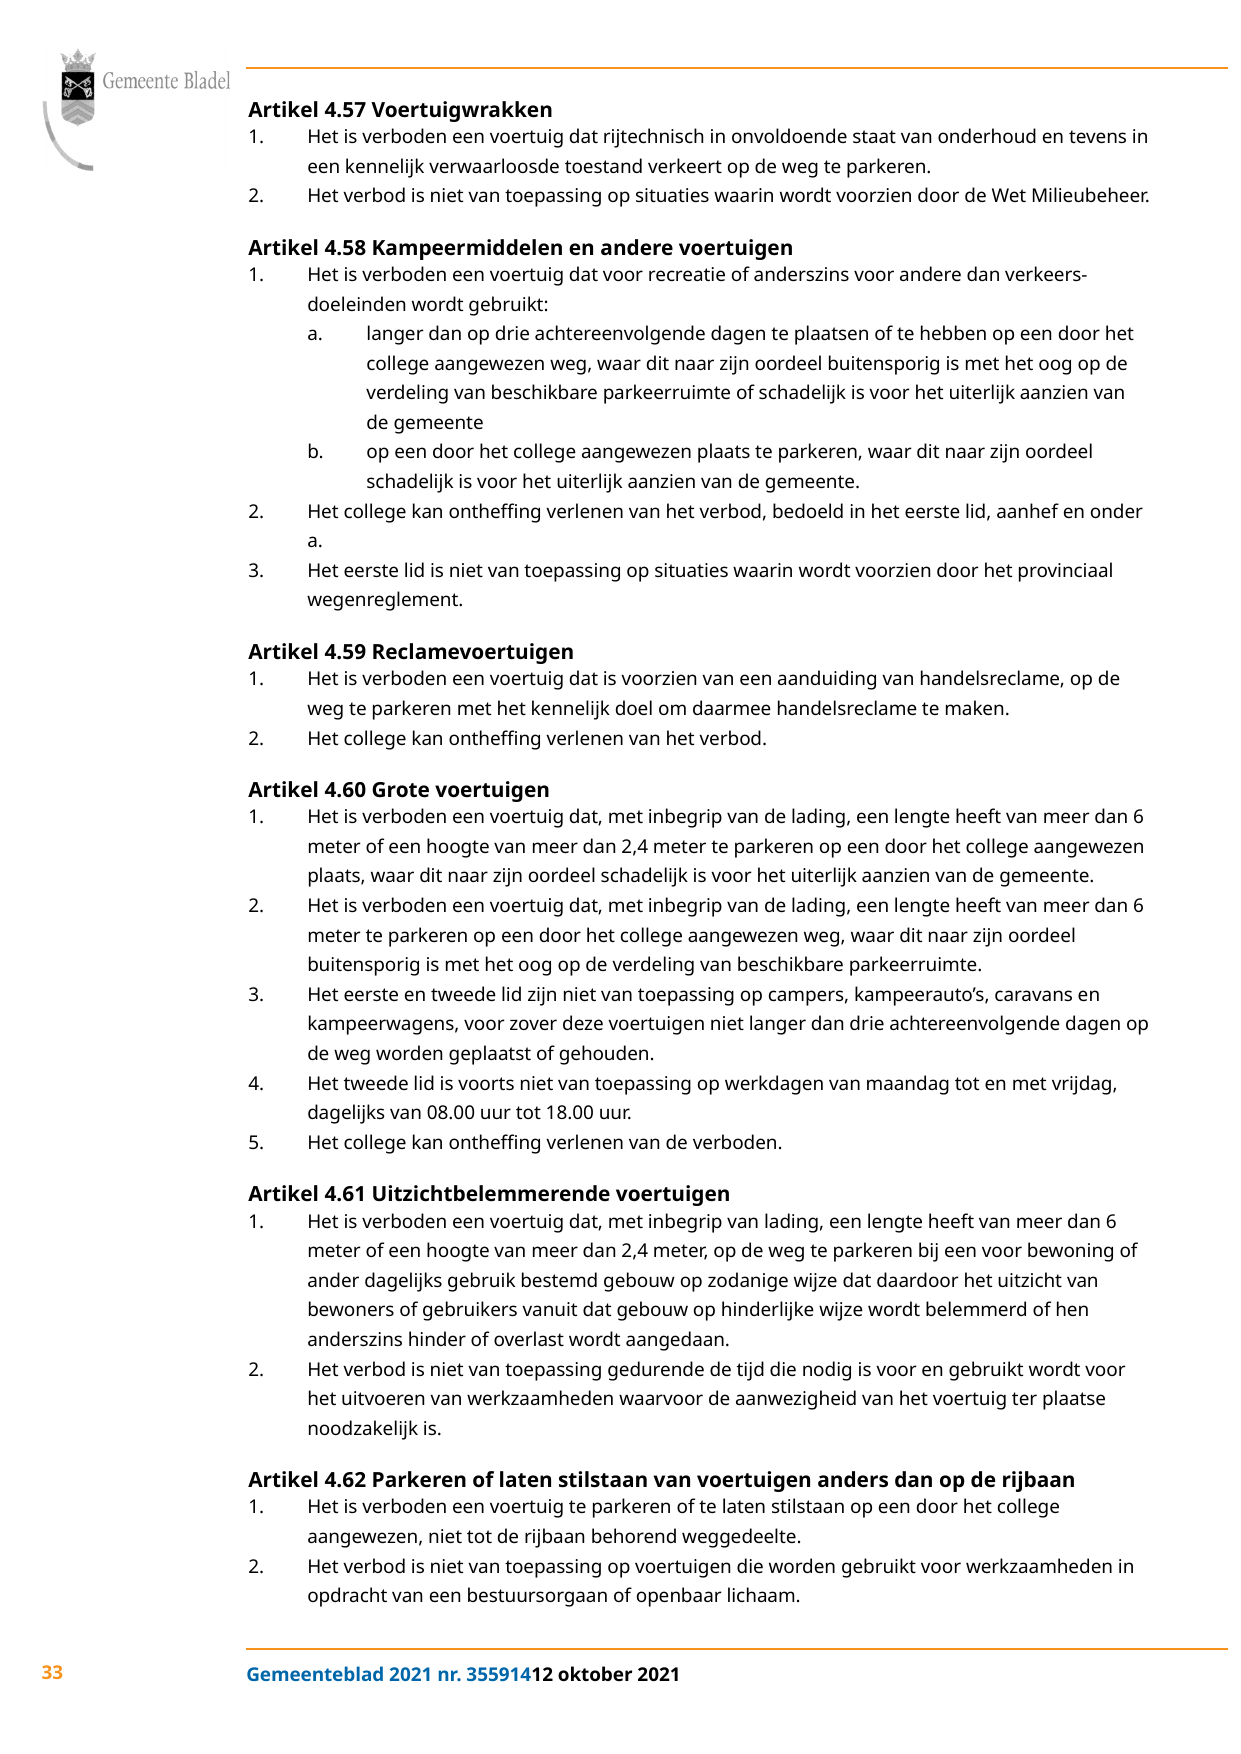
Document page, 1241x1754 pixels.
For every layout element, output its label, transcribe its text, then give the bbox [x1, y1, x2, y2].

list Het verbod is niet van toepassing op situaties waarin wordt voorzien door de Wet Milieubeheer. [248, 182, 1152, 208]
list Het college kan ontheffing verlenen van het verbod, bedoeld in het eerste lid, aanhef en onder a. [248, 498, 1152, 553]
list Het verbod is niet van toepassing op voertuigen die worden gebruikt voor werkzaamheden in opdracht van een bestuursorgaan of openbaar lichaam. [248, 1553, 1152, 1608]
list Het verbod is niet van toepassing gedurende de tijd die nodig is voor en gebruikt wordt voor het uitvoeren van werkzaamheden waarvoor de aanwezigheid van het voertuig ter plaatse noodzakelijk is. [248, 1356, 1152, 1441]
list Het is verboden een voertuig dat is voorzien van een aanduiding van handelsreclame, op de weg te parkeren met het kennelijk doel om daarmee handelsreclame te maken. [248, 666, 1152, 721]
picture [41, 47, 231, 172]
text Artikel 4.58 Kampeermiddelen en andere voertuigen [248, 233, 1152, 261]
list op een door het college aangewezen plaats te parkeren, waar dit naar zijn oordeel schadelijk is voor het uiterlijk aanzien van de gemeente. [307, 439, 1152, 494]
list Het is verboden een voertuig dat, met inbegrip van de lading, een lengte heeft van meer dan 6 meter te parkeren op een door het college aangewezen weg, waar dit naar zijn oordeel buitensporig is met het oog op de verdeling van beschikbare parkeerruimte. [248, 892, 1152, 977]
list Het eerste en tweede lid zijn niet van toepassing op campers, kampeerauto’s, caravans en kampeerwagens, voor zover deze voertuigen niet langer dan drie achtereenvolgende dagen op de weg worden geplaatst of gehouden. [248, 981, 1152, 1066]
list Het is verboden een voertuig dat rijtechnisch in onvoldoende staat van onderhoud en tevens in een kennelijk verwaarloosde toestand verkeert op de weg te parkeren. [248, 123, 1152, 178]
text Artikel 4.62 Parkeren of laten stilstaan van voertuigen anders dan op de rijbaan [248, 1465, 1152, 1494]
list Het is verboden een voertuig te parkeren of te laten stilstaan op een door het college aangewezen, niet tot de rijbaan behorend weggedeelte. [248, 1494, 1152, 1549]
list Het college kan ontheffing verlenen van de verboden. [248, 1129, 1152, 1155]
text Artikel 4.59 Reclamevoertuigen [248, 637, 1152, 666]
list Het is verboden een voertuig dat, met inbegrip van lading, een lengte heeft van meer dan 6 meter of een hoogte van meer dan 2,4 meter, op de weg te parkeren bij een voor bewoning of ander dagelijks gebruik bestemd gebouw op zodanige wijze dat daardoor het uitzicht van bewoners of gebruikers vanuit dat gebouw op hinderlijke wijze wordt belemmerd of hen anderszins hinder of overlast wordt aangedaan. [248, 1208, 1152, 1352]
text Artikel 4.61 Uitzichtbelemmerende voertuigen [248, 1179, 1152, 1208]
list Het tweede lid is voorts niet van toepassing op werkdagen van maandag tot en met vrijdag, dagelijks van 08.00 uur tot 18.00 uur. [248, 1070, 1152, 1125]
list Het eerste lid is niet van toepassing op situaties waarin wordt voorzien door het provinciaal wegenreglement. [248, 557, 1152, 612]
list Het is verboden een voertuig dat, met inbegrip van de lading, een lengte heeft van meer dan 6 meter of een hoogte van meer dan 2,4 meter te parkeren op een door het college aangewezen plaats, waar dit naar zijn oordeel schadelijk is voor het uiterlijk aanzien van de gemeente. [248, 803, 1152, 888]
list langer dan op drie achtereenvolgende dagen te plaatsen of te hebben op een door het college aangewezen weg, waar dit naar zijn oordeel buitensporig is met het oog op de verdeling van beschikbare parkeerruimte of schadelijk is voor het uiterlijk aanzien van de gemeente [307, 320, 1152, 435]
text Artikel 4.57 Voertuigwrakken [248, 95, 1152, 123]
list Het college kan ontheffing verlenen van het verbod. [248, 725, 1152, 750]
list Het is verboden een voertuig dat voor recreatie of anderszins voor andere dan verkeers-doeleinden wordt gebruikt: [248, 261, 1152, 317]
text Artikel 4.60 Grote voertuigen [248, 775, 1152, 803]
